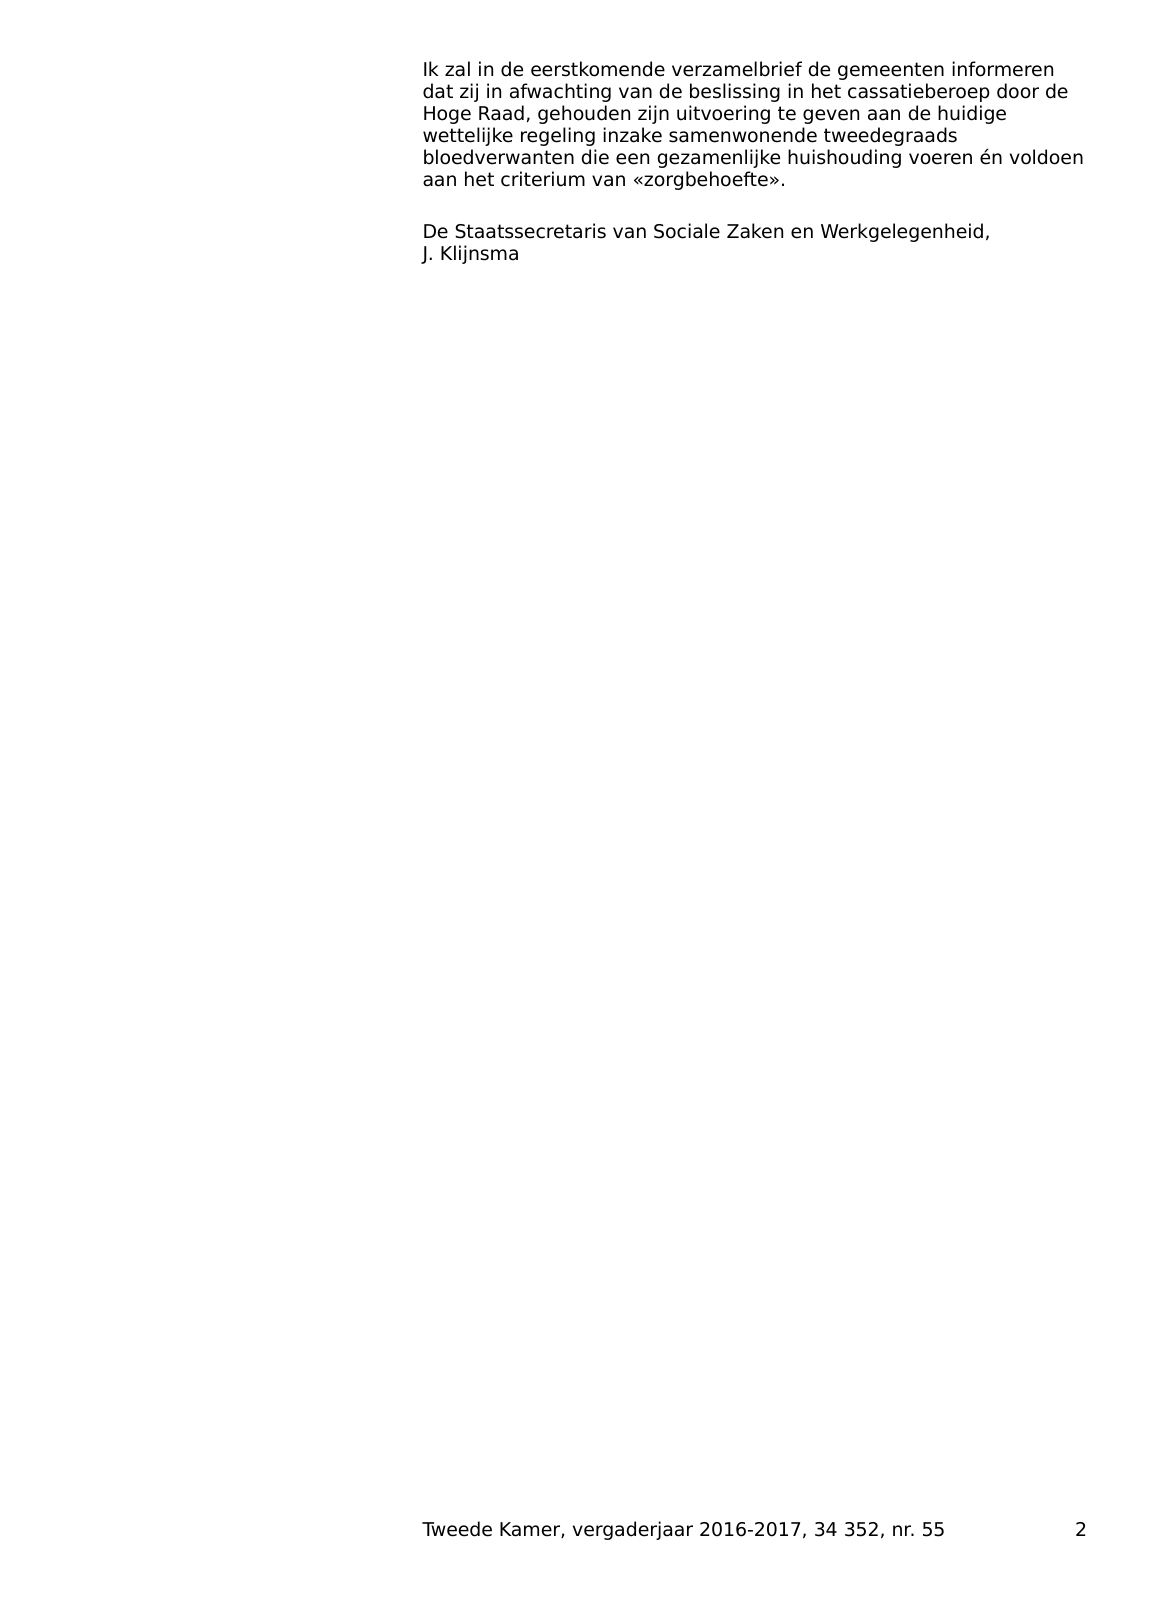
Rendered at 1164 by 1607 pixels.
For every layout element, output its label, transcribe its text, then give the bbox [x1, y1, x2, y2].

text Ik zal in de eerstkomende verzamelbrief de gemeenten informeren dat zij in afwachting van de beslissing in het cassatieberoep door de Hoge Raad, gehouden zijn uitvoering te geven aan de huidige wettelijke regeling inzake samenwonende tweedegraads bloedverwanten die een gezamenlijke huishouding voeren én voldoen aan het criterium van «zorgbehoefte». [422, 59, 1087, 191]
text De Staatssecretaris van Sociale Zaken en Werkgelegenheid, J. Klijnsma [422, 221, 1087, 265]
